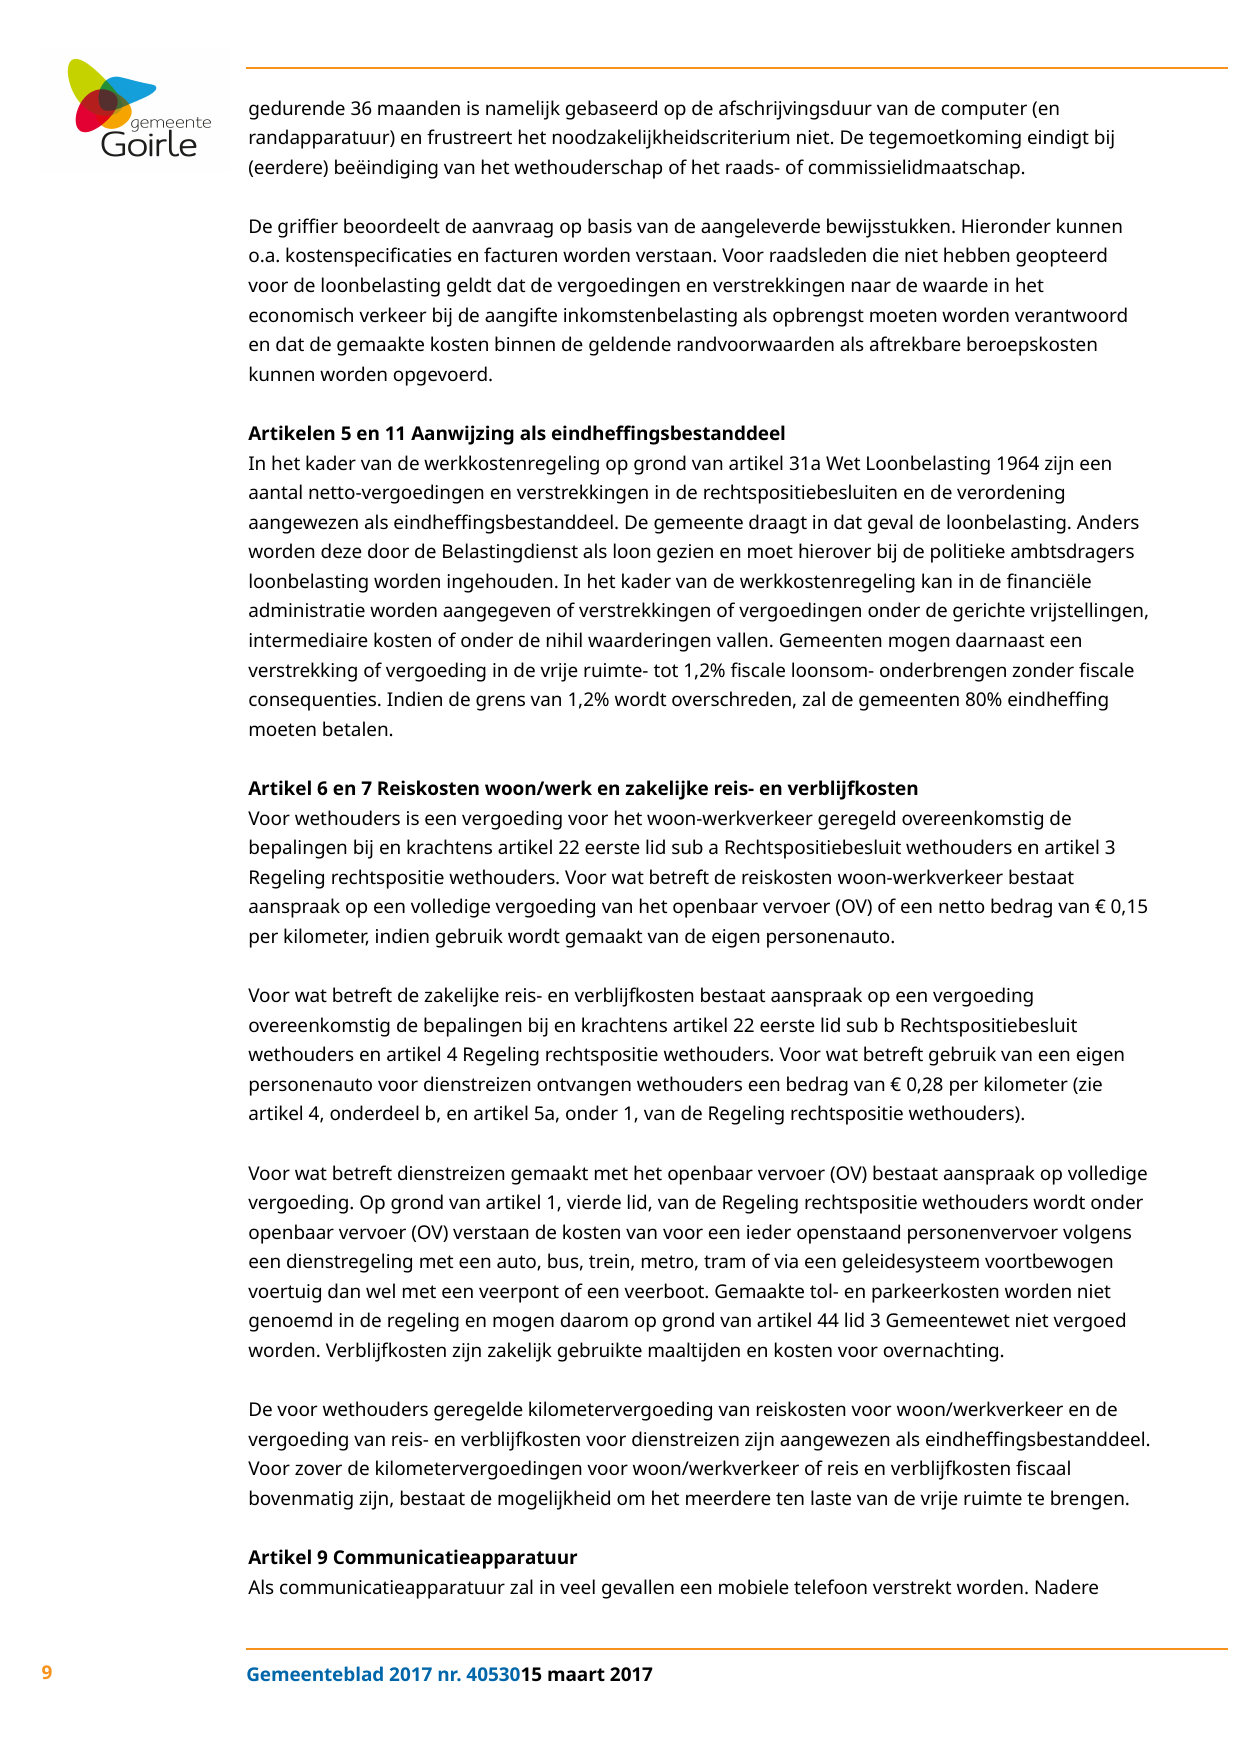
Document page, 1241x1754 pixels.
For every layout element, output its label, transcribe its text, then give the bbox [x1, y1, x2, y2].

text Artikel 9 Communicatieapparatuur [248, 1544, 1152, 1570]
picture [41, 47, 231, 172]
text Als communicatieapparatuur zal in veel gevallen een mobiele telefoon verstrekt worden. Nadere [248, 1574, 1152, 1600]
text Voor wat betreft de zakelijke reis- en verblijfkosten bestaat aanspraak op een vergoeding overeenkomstig de bepalingen bij en krachtens artikel 22 eerste lid sub b Rechtspositiebesluit wethouders en artikel 4 Regeling rechtspositie wethouders. Voor wat betreft gebruik van een eigen personenauto voor dienstreizen ontvangen wethouders een bedrag van € 0,28 per kilometer (zie artikel 4, onderdeel b, en artikel 5a, onder 1, van de Regeling rechtspositie wethouders). [248, 982, 1152, 1126]
text De griffier beoordeelt de aanvraag op basis van de aangeleverde bewijsstukken. Hieronder kunnen o.a. kostenspecificaties en facturen worden verstaan. Voor raadsleden die niet hebben geopteerd voor de loonbelasting geldt dat de vergoedingen en verstrekkingen naar de waarde in het economisch verkeer bij de aangifte inkomstenbelasting als opbrengst moeten worden verantwoord en dat de gemaakte kosten binnen de geldende randvoorwaarden als aftrekbare beroepskosten kunnen worden opgevoerd. [248, 213, 1152, 387]
text Voor wethouders is een vergoeding voor het woon-werkverkeer geregeld overeenkomstig de bepalingen bij en krachtens artikel 22 eerste lid sub a Rechtspositiebesluit wethouders en artikel 3 Regeling rechtspositie wethouders. Voor wat betreft de reiskosten woon-werkverkeer bestaat aanspraak op een volledige vergoeding van het openbaar vervoer (OV) of een netto bedrag van € 0,15 per kilometer, indien gebruik wordt gemaakt van de eigen personenauto. [248, 805, 1152, 949]
text In het kader van de werkkostenregeling op grond van artikel 31a Wet Loonbelasting 1964 zijn een aantal netto-vergoedingen en verstrekkingen in de rechtspositiebesluiten en de verordening aangewezen als eindheffingsbestanddeel. De gemeente draagt in dat geval de loonbelasting. Anders worden deze door de Belastingdienst als loon gezien en moet hierover bij de politieke ambtsdragers loonbelasting worden ingehouden. In het kader van de werkkostenregeling kan in de financiële administratie worden aangegeven of verstrekkingen of vergoedingen onder de gerichte vrijstellingen, intermediaire kosten of onder de nihil waarderingen vallen. Gemeenten mogen daarnaast een verstrekking of vergoeding in de vrije ruimte- tot 1,2% fiscale loonsom- onderbrengen zonder fiscale consequenties. Indien de grens van 1,2% wordt overschreden, zal de gemeenten 80% eindheffing moeten betalen. [248, 450, 1152, 742]
text Voor wat betreft dienstreizen gemaakt met het openbaar vervoer (OV) bestaat aanspraak op volledige vergoeding. Op grond van artikel 1, vierde lid, van de Regeling rechtspositie wethouders wordt onder openbaar vervoer (OV) verstaan de kosten van voor een ieder openstaand personenvervoer volgens een dienstregeling met een auto, bus, trein, metro, tram of via een geleidesysteem voortbewogen voertuig dan wel met een veerpont of een veerboot. Gemaakte tol- en parkeerkosten worden niet genoemd in de regeling en mogen daarom op grond van artikel 44 lid 3 Gemeentewet niet vergoed worden. Verblijfkosten zijn zakelijk gebruikte maaltijden en kosten voor overnachting. [248, 1160, 1152, 1363]
text De voor wethouders geregelde kilometervergoeding van reiskosten voor woon/werkverkeer en de vergoeding van reis- en verblijfkosten voor dienstreizen zijn aangewezen als eindheffingsbestanddeel. Voor zover de kilometervergoedingen voor woon/werkverkeer of reis en verblijfkosten fiscaal bovenmatig zijn, bestaat de mogelijkheid om het meerdere ten laste van de vrije ruimte te brengen. [248, 1396, 1152, 1511]
text gedurende 36 maanden is namelijk gebaseerd op de afschrijvingsduur van de computer (en randapparatuur) en frustreert het noodzakelijkheidscriterium niet. De tegemoetkoming eindigt bij (eerdere) beëindiging van het wethouderschap of het raads- of commissielidmaatschap. [248, 95, 1152, 180]
text Artikelen 5 en 11 Aanwijzing als eindheffingsbestanddeel [248, 420, 1152, 446]
text Artikel 6 en 7 Reiskosten woon/werk en zakelijke reis- en verblijfkosten [248, 775, 1152, 801]
